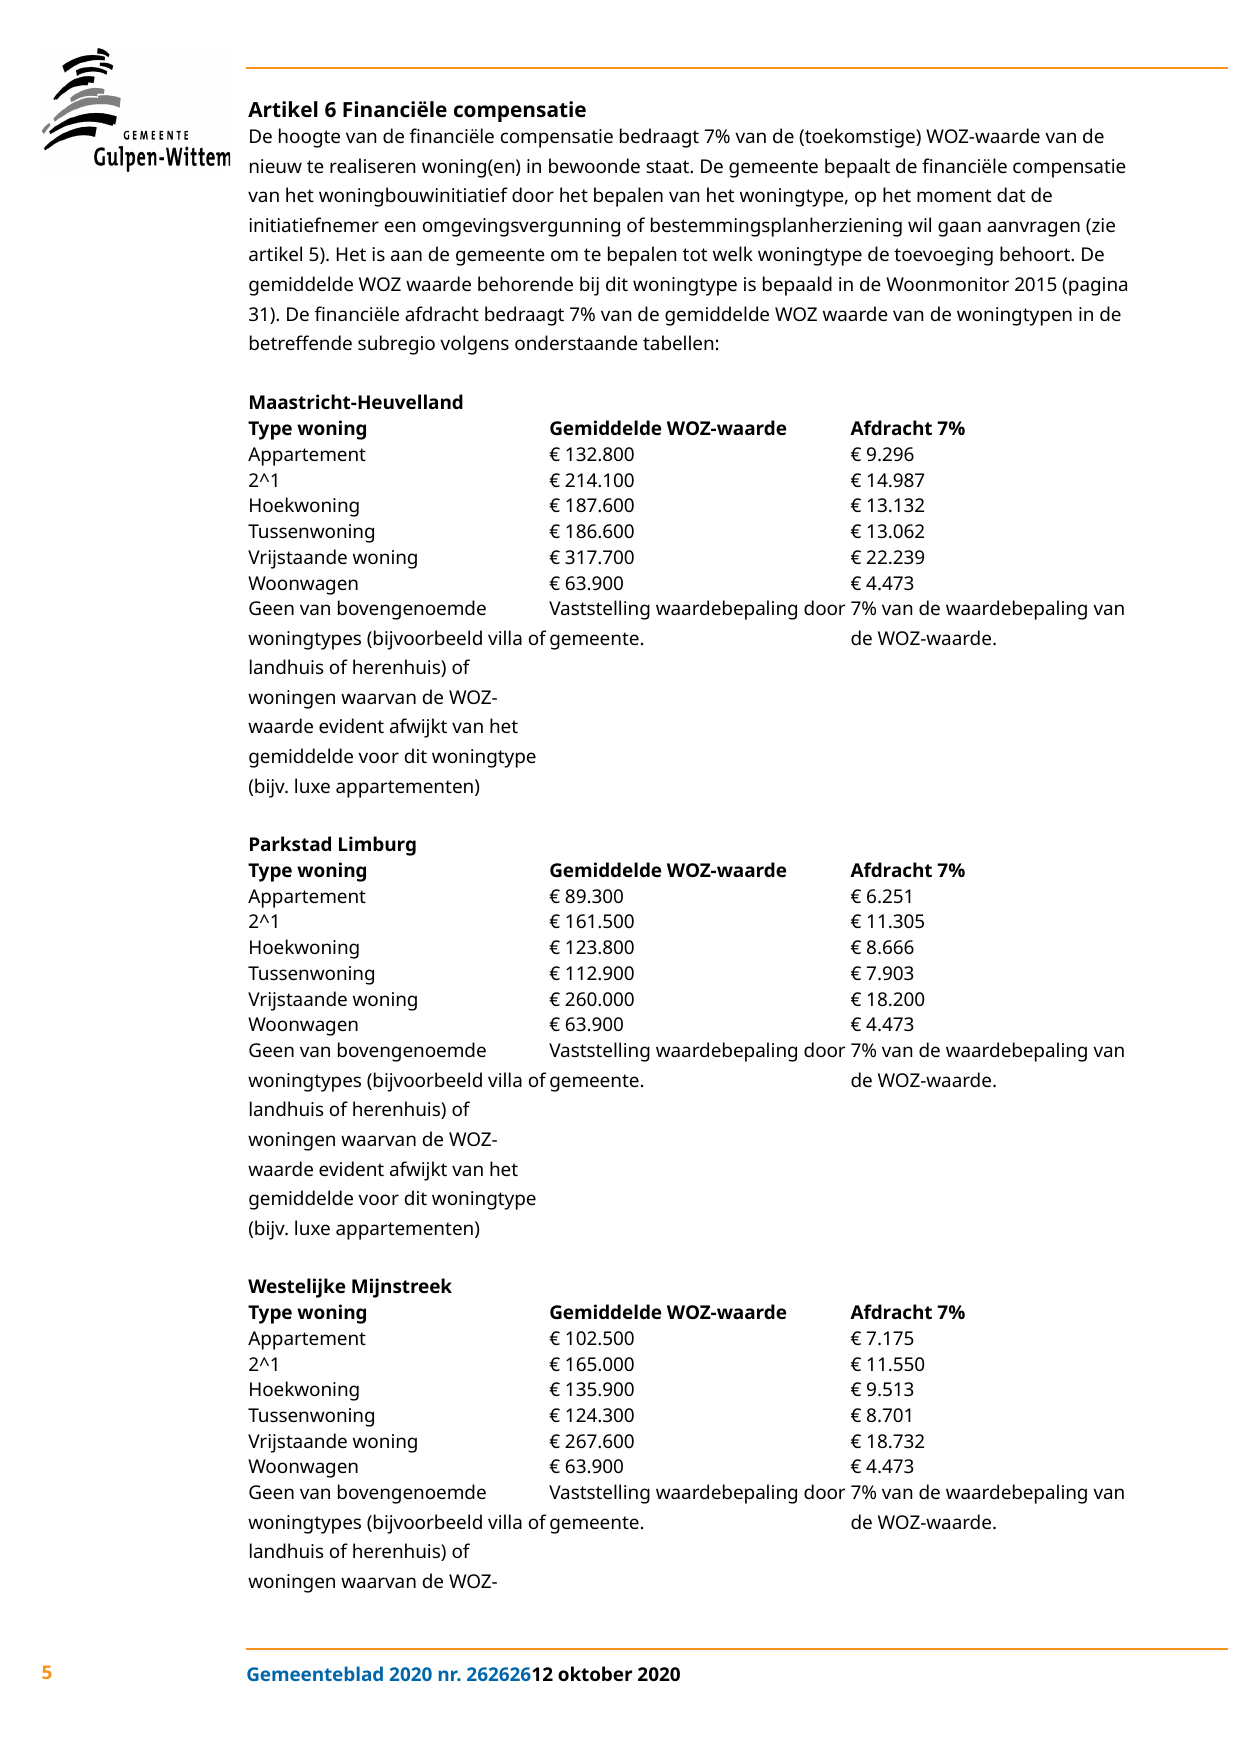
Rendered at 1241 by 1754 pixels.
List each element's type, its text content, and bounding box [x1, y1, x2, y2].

table_cell Vrijstaande woning [248, 986, 549, 1012]
table_cell Afdracht 7% [850, 1299, 1152, 1325]
table_cell € 9.296 [850, 441, 1152, 467]
table_cell 2^1 [248, 1351, 549, 1376]
table_cell € 63.900 [549, 1454, 850, 1479]
table_header [850, 1274, 1152, 1299]
table_header [850, 390, 1152, 415]
table_cell € 8.701 [850, 1402, 1152, 1428]
table_cell 7% van de waardebepaling van de WOZ-waarde. [850, 1038, 1152, 1241]
table_cell € 186.600 [549, 518, 850, 544]
table_cell Appartement [248, 441, 549, 467]
table_cell Gemiddelde WOZ-waarde [549, 415, 850, 441]
table_header [549, 1274, 850, 1299]
table_header [549, 832, 850, 857]
table_cell Hoekwoning [248, 935, 549, 960]
table_header Maastricht-Heuvelland [248, 390, 549, 415]
table_cell € 13.062 [850, 518, 1152, 544]
table_header [850, 832, 1152, 857]
table_cell € 132.800 [549, 441, 850, 467]
table_cell € 8.666 [850, 935, 1152, 960]
table_cell Type woning [248, 1299, 549, 1325]
table_cell Geen van bovengenoemde woningtypes (bijvoorbeeld villa of landhuis of herenhuis) of woningen waarvan de WOZ-waarde evident afwijkt van het gemiddelde voor dit woningtype (bijv. luxe appartementen) [248, 1038, 549, 1241]
table_cell € 63.900 [549, 1012, 850, 1037]
table_cell Woonwagen [248, 570, 549, 595]
table_cell € 4.473 [850, 1454, 1152, 1479]
table_cell Appartement [248, 883, 549, 909]
table_header [549, 390, 850, 415]
table_cell 2^1 [248, 467, 549, 492]
table_cell € 161.500 [549, 909, 850, 934]
table_cell € 187.600 [549, 493, 850, 518]
picture [41, 47, 231, 172]
table_cell Vrijstaande woning [248, 544, 549, 570]
table_cell Vaststelling waardebepaling door gemeente. [549, 595, 850, 799]
table_header Westelijke Mijnstreek [248, 1274, 549, 1299]
table_cell 7% van de waardebepaling van de WOZ-waarde. [850, 1479, 1152, 1594]
table_cell € 7.903 [850, 960, 1152, 986]
table_cell € 102.500 [549, 1325, 850, 1351]
table_cell € 11.550 [850, 1351, 1152, 1376]
table_cell Vaststelling waardebepaling door gemeente. [549, 1038, 850, 1241]
table_cell Vaststelling waardebepaling door gemeente. [549, 1479, 850, 1594]
table_cell Tussenwoning [248, 960, 549, 986]
table_cell Woonwagen [248, 1454, 549, 1479]
table_cell Gemiddelde WOZ-waarde [549, 857, 850, 883]
table_cell € 89.300 [549, 883, 850, 909]
table_cell Tussenwoning [248, 1402, 549, 1428]
table_cell € 4.473 [850, 570, 1152, 595]
table_header Parkstad Limburg [248, 832, 549, 857]
text Artikel 6 Financiële compensatie [248, 95, 1152, 123]
table_cell Geen van bovengenoemde woningtypes (bijvoorbeeld villa of landhuis of herenhuis) of woningen waarvan de WOZ-waarde evident afwijkt van het gemiddelde voor dit woningtype (bijv. luxe appartementen) [248, 595, 549, 799]
table_cell Appartement [248, 1325, 549, 1351]
table_cell € 22.239 [850, 544, 1152, 570]
table_cell Tussenwoning [248, 518, 549, 544]
table_cell Hoekwoning [248, 1376, 549, 1402]
table_cell € 11.305 [850, 909, 1152, 934]
table_cell € 124.300 [549, 1402, 850, 1428]
table_cell € 6.251 [850, 883, 1152, 909]
table_cell Vrijstaande woning [248, 1428, 549, 1454]
table_cell € 9.513 [850, 1376, 1152, 1402]
table_cell € 13.132 [850, 493, 1152, 518]
table_cell € 123.800 [549, 935, 850, 960]
text De hoogte van de financiële compensatie bedraagt 7% van de (toekomstige) WOZ-waarde van de nieuw te realiseren woning(en) in bewoonde staat. De gemeente bepaalt de financiële compensatie van het woningbouwinitiatief door het bepalen van het woningtype, op het moment dat de initiatiefnemer een omgevingsvergunning of bestemmingsplanherziening wil gaan aanvragen (zie artikel 5). Het is aan de gemeente om te bepalen tot welk woningtype de toevoeging behoort. De gemiddelde WOZ waarde behorende bij dit woningtype is bepaald in de Woonmonitor 2015 (pagina 31). De financiële afdracht bedraagt 7% van de gemiddelde WOZ waarde van de woningtypen in de betreffende subregio volgens onderstaande tabellen: [248, 123, 1152, 356]
table_cell € 214.100 [549, 467, 850, 492]
table_cell € 165.000 [549, 1351, 850, 1376]
table_cell Afdracht 7% [850, 857, 1152, 883]
table_cell Hoekwoning [248, 493, 549, 518]
table_cell 7% van de waardebepaling van de WOZ-waarde. [850, 595, 1152, 799]
table_cell Geen van bovengenoemde woningtypes (bijvoorbeeld villa of landhuis of herenhuis) of woningen waarvan de WOZ- [248, 1479, 549, 1594]
table_cell € 14.987 [850, 467, 1152, 492]
table_cell 2^1 [248, 909, 549, 934]
table_cell € 267.600 [549, 1428, 850, 1454]
table_cell € 112.900 [549, 960, 850, 986]
table_cell Type woning [248, 857, 549, 883]
table_cell Woonwagen [248, 1012, 549, 1037]
table_cell € 260.000 [549, 986, 850, 1012]
table_cell € 4.473 [850, 1012, 1152, 1037]
table_cell Afdracht 7% [850, 415, 1152, 441]
table_cell € 18.732 [850, 1428, 1152, 1454]
table_cell € 135.900 [549, 1376, 850, 1402]
table_cell € 7.175 [850, 1325, 1152, 1351]
table_cell € 18.200 [850, 986, 1152, 1012]
table_cell € 317.700 [549, 544, 850, 570]
table_cell Type woning [248, 415, 549, 441]
table_cell Gemiddelde WOZ-waarde [549, 1299, 850, 1325]
table_cell € 63.900 [549, 570, 850, 595]
